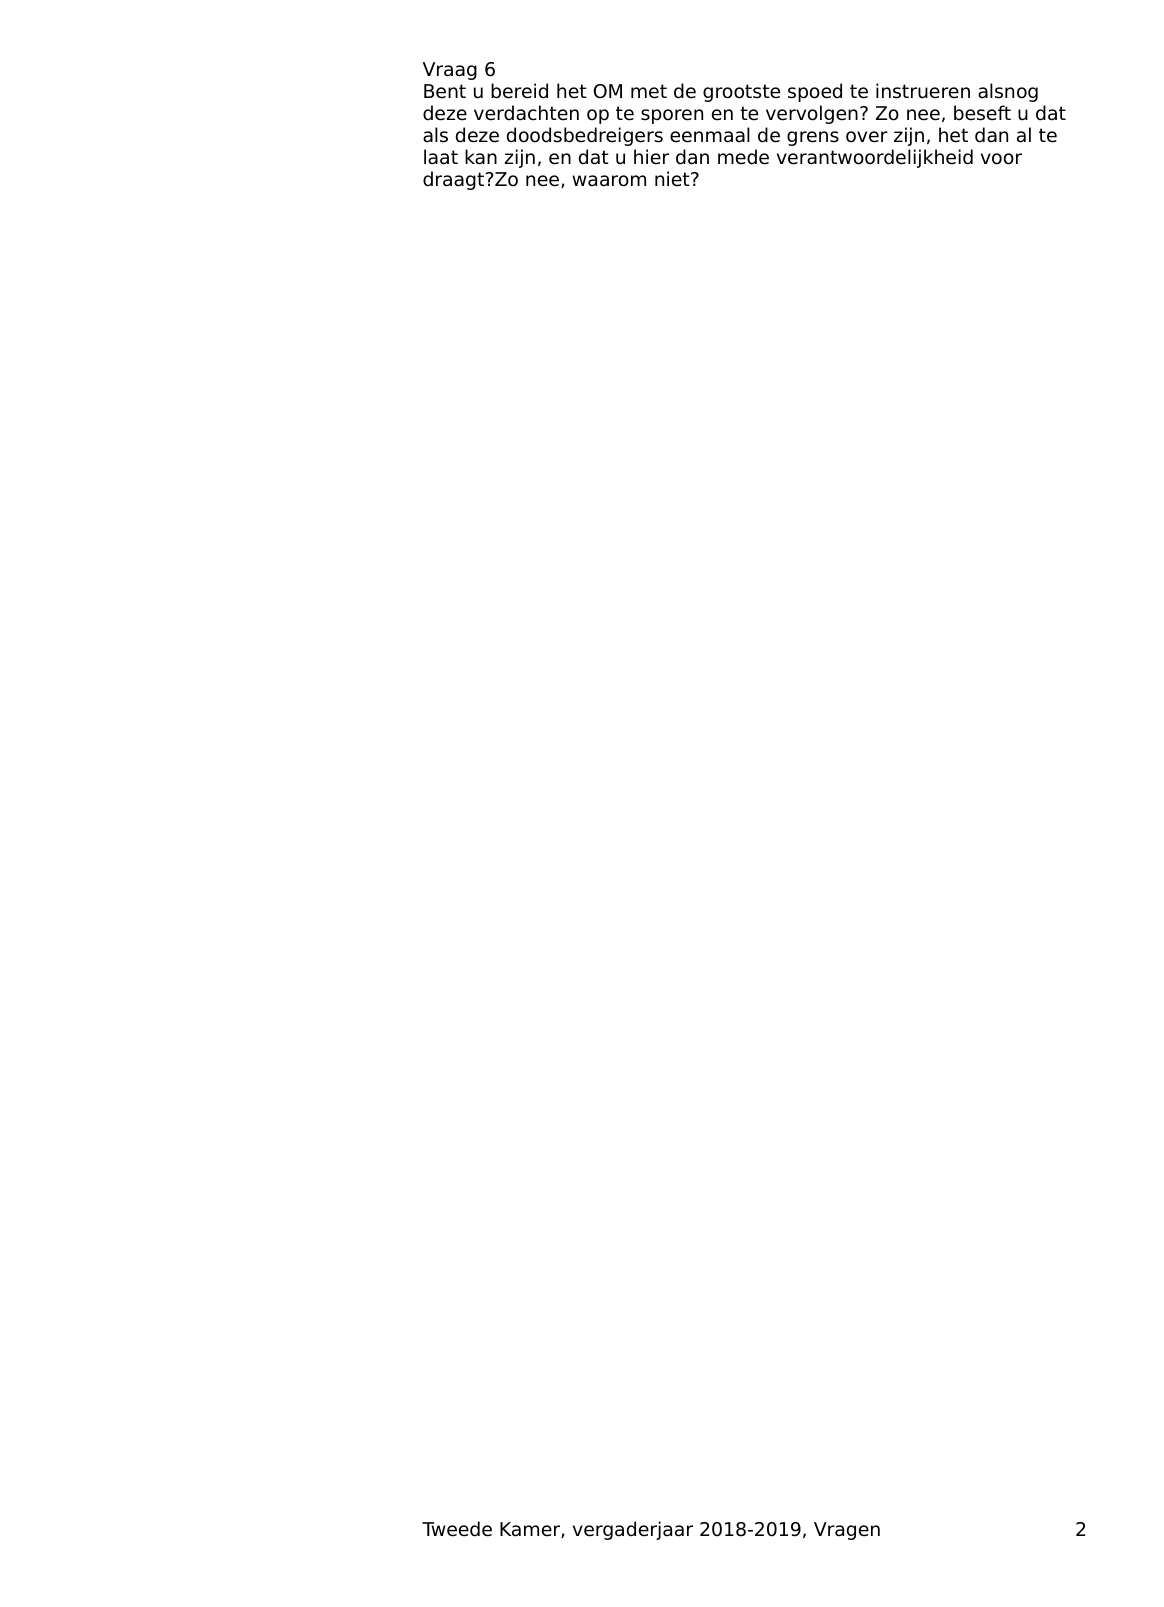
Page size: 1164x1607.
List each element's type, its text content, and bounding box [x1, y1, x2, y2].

text Bent u bereid het OM met de grootste spoed te instrueren alsnog deze verdachten op te sporen en te vervolgen? Zo nee, beseft u dat als deze doodsbedreigers eenmaal de grens over zijn, het dan al te laat kan zijn, en dat u hier dan mede verantwoordelijkheid voor draagt?Zo nee, waarom niet? [422, 81, 1087, 191]
text Vraag 6 [422, 59, 1087, 81]
